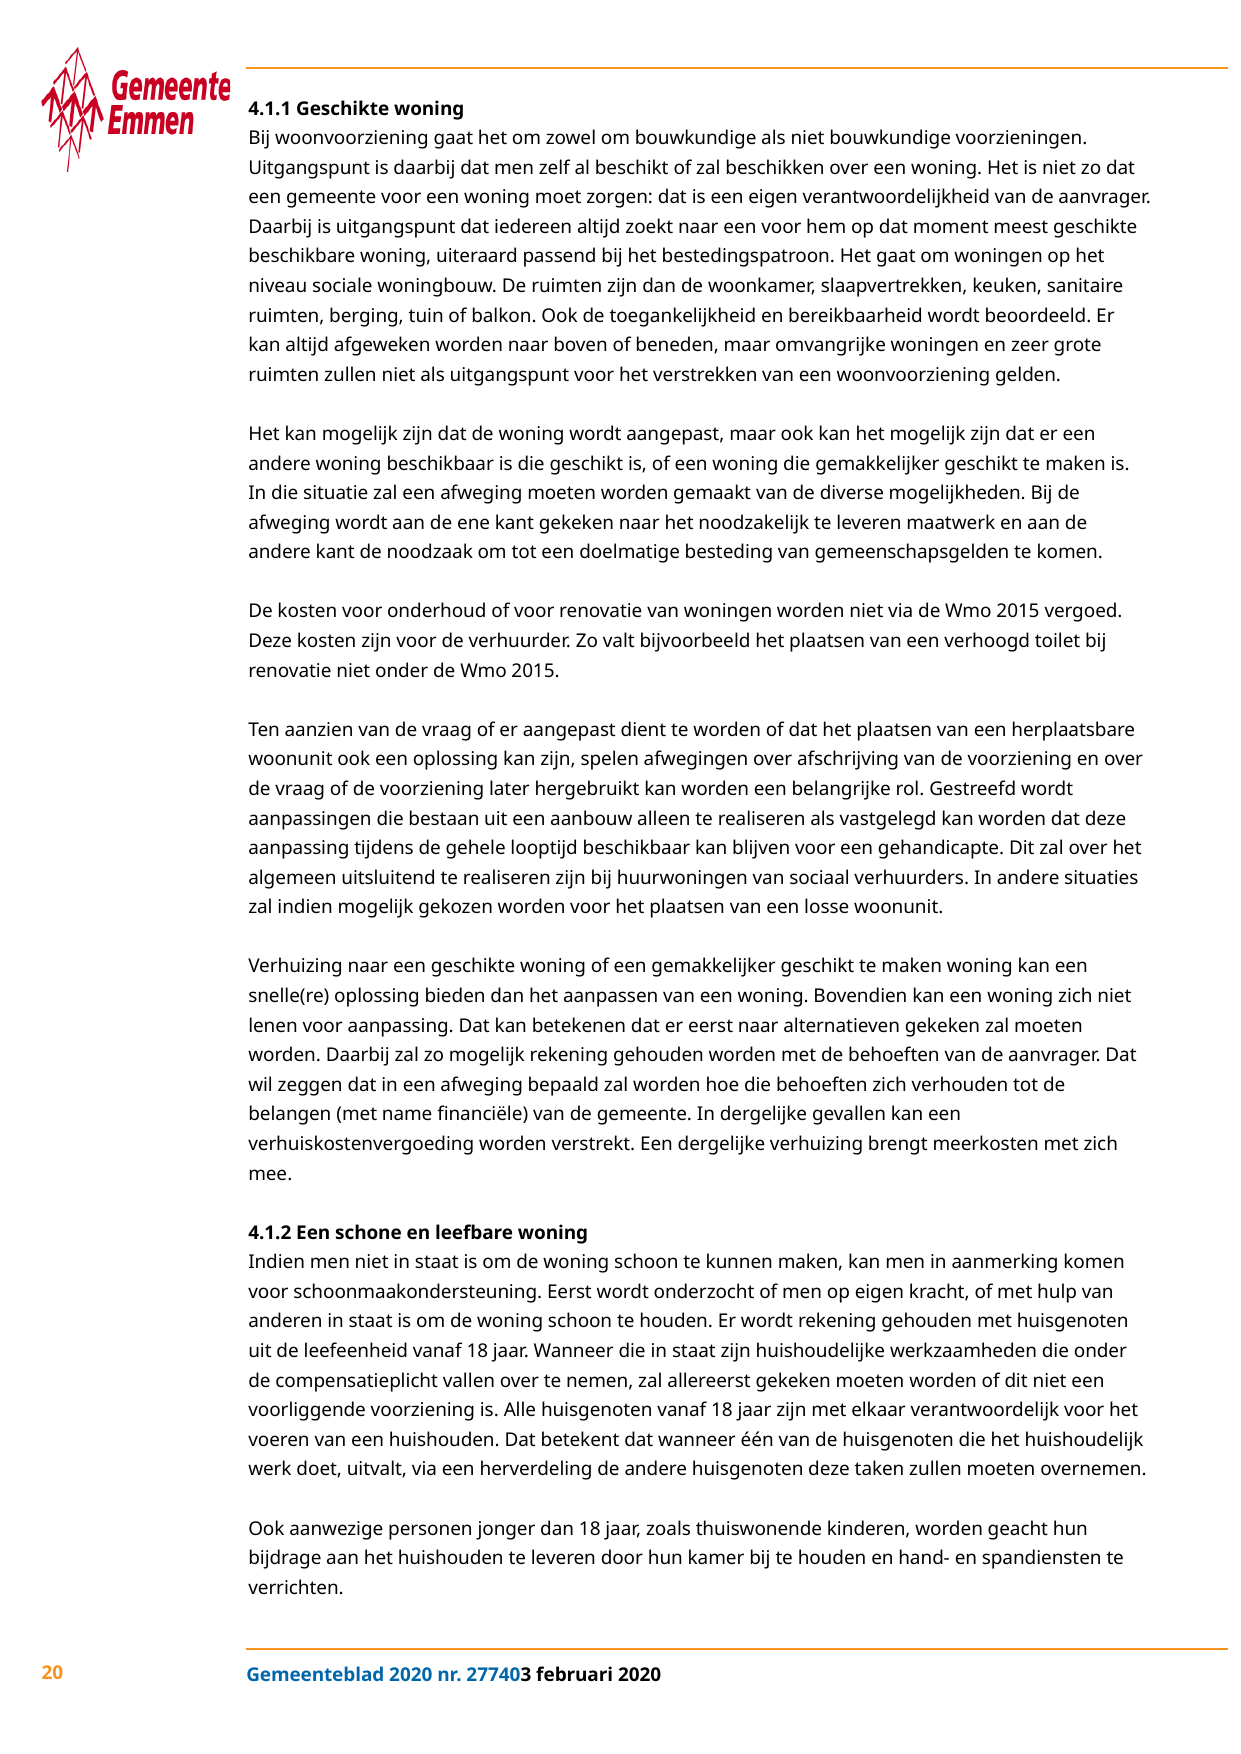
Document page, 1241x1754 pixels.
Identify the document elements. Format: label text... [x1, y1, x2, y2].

text Ook aanwezige personen jonger dan 18 jaar, zoals thuiswonende kinderen, worden geacht hun bijdrage aan het huishouden te leveren door hun kamer bij te houden en hand- en spandiensten te verrichten. [248, 1515, 1152, 1600]
text Ten aanzien van de vraag of er aangepast dient te worden of dat het plaatsen van een herplaatsbare woonunit ook een oplossing kan zijn, spelen afwegingen over afschrijving van de voorziening en over de vraag of de voorziening later hergebruikt kan worden een belangrijke rol. Gestreefd wordt aanpassingen die bestaan uit een aanbouw alleen te realiseren als vastgelegd kan worden dat deze aanpassing tijdens de gehele looptijd beschikbaar kan blijven voor een gehandicapte. Dit zal over het algemeen uitsluitend te realiseren zijn bij huurwoningen van sociaal verhuurders. In andere situaties zal indien mogelijk gekozen worden voor het plaatsen van een losse woonunit. [248, 716, 1152, 919]
text De kosten voor onderhoud of voor renovatie van woningen worden niet via de Wmo 2015 vergoed. Deze kosten zijn voor de verhuurder. Zo valt bijvoorbeeld het plaatsen van een verhoogd toilet bij renovatie niet onder de Wmo 2015. [248, 598, 1152, 683]
text 4.1.2 Een schone en leefbare woning [248, 1219, 1152, 1245]
text Verhuizing naar een geschikte woning of een gemakkelijker geschikt te maken woning kan een snelle(re) oplossing bieden dan het aanpassen van een woning. Bovendien kan een woning zich niet lenen voor aanpassing. Dat kan betekenen dat er eerst naar alternatieven gekeken zal moeten worden. Daarbij zal zo mogelijk rekening gehouden worden met de behoeften van de aanvrager. Dat wil zeggen dat in een afweging bepaald zal worden hoe die behoeften zich verhouden tot de belangen (met name financiële) van de gemeente. In dergelijke gevallen kan een verhuiskostenvergoeding worden verstrekt. Een dergelijke verhuizing brengt meerkosten met zich mee. [248, 953, 1152, 1186]
text Bij woonvoorziening gaat het om zowel om bouwkundige als niet bouwkundige voorzieningen. Uitgangspunt is daarbij dat men zelf al beschikt of zal beschikken over een woning. Het is niet zo dat een gemeente voor een woning moet zorgen: dat is een eigen verantwoordelijkheid van de aanvrager. Daarbij is uitgangspunt dat iedereen altijd zoekt naar een voor hem op dat moment meest geschikte beschikbare woning, uiteraard passend bij het bestedingspatroon. Het gaat om woningen op het niveau sociale woningbouw. De ruimten zijn dan de woonkamer, slaapvertrekken, keuken, sanitaire ruimten, berging, tuin of balkon. Ook de toegankelijkheid en bereikbaarheid wordt beoordeeld. Er kan altijd afgeweken worden naar boven of beneden, maar omvangrijke woningen en zeer grote ruimten zullen niet als uitgangspunt voor het verstrekken van een woonvoorziening gelden. [248, 124, 1152, 387]
text Het kan mogelijk zijn dat de woning wordt aangepast, maar ook kan het mogelijk zijn dat er een andere woning beschikbaar is die geschikt is, of een woning die gemakkelijker geschikt te maken is. In die situatie zal een afweging moeten worden gemaakt van de diverse mogelijkheden. Bij de afweging wordt aan de ene kant gekeken naar het noodzakelijk te leveren maatwerk en aan de andere kant de noodzaak om tot een doelmatige besteding van gemeenschapsgelden te komen. [248, 420, 1152, 564]
text 4.1.1 Geschikte woning [248, 95, 1152, 121]
text Indien men niet in staat is om de woning schoon te kunnen maken, kan men in aanmerking komen voor schoonmaakondersteuning. Eerst wordt onderzocht of men op eigen kracht, of met hulp van anderen in staat is om de woning schoon te houden. Er wordt rekening gehouden met huisgenoten uit de leefeenheid vanaf 18 jaar. Wanneer die in staat zijn huishoudelijke werkzaamheden die onder de compensatieplicht vallen over te nemen, zal allereerst gekeken moeten worden of dit niet een voorliggende voorziening is. Alle huisgenoten vanaf 18 jaar zijn met elkaar verantwoordelijk voor het voeren van een huishouden. Dat betekent dat wanneer één van de huisgenoten die het huishoudelijk werk doet, uitvalt, via een herverdeling de andere huisgenoten deze taken zullen moeten overnemen. [248, 1248, 1152, 1481]
picture [41, 47, 231, 172]
